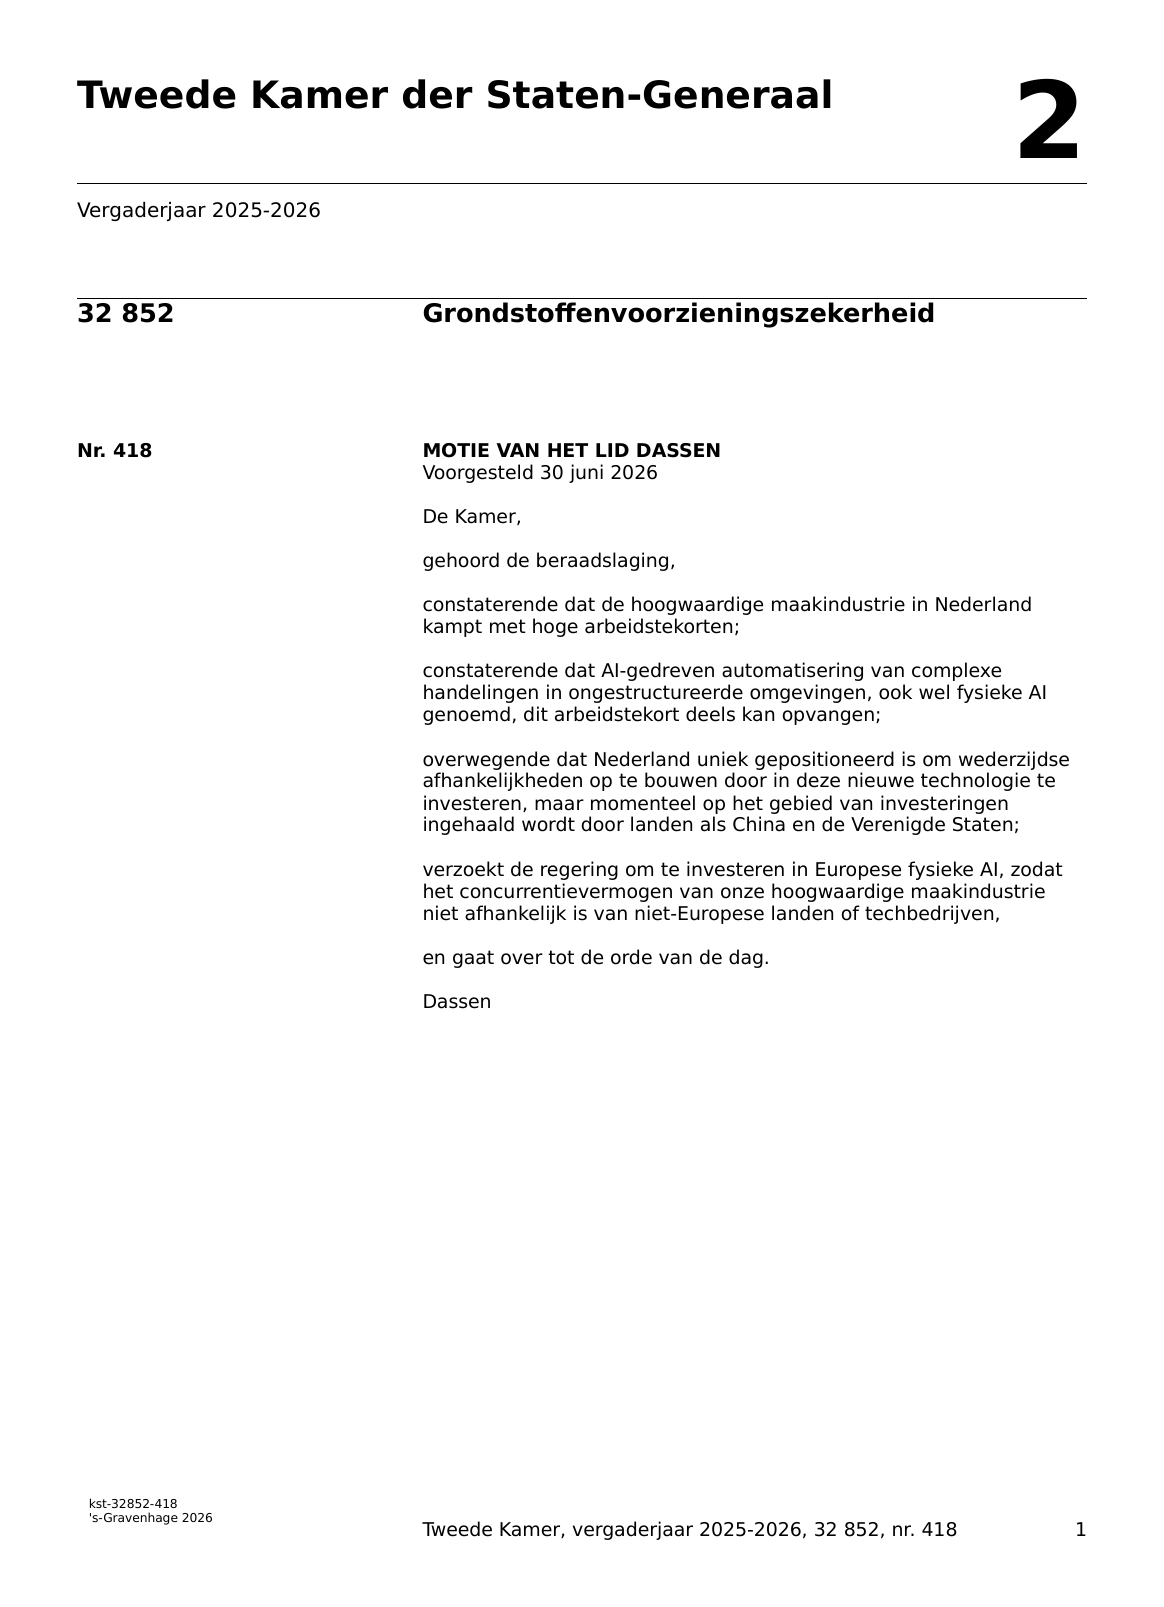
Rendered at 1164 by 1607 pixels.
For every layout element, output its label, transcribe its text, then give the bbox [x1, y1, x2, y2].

text Dassen [422, 991, 1087, 1013]
text Voorgesteld 30 juni 2026 [422, 462, 1087, 484]
text overwegende dat Nederland uniek gepositioneerd is om wederzijdse afhankelijkheden op te bouwen door in deze nieuwe technologie te investeren, maar momenteel op het gebied van investeringen ingehaald wordt door landen als China en de Verenigde Staten; [422, 748, 1087, 836]
table_header 2 [886, 59, 1087, 183]
table_header Tweede Kamer der Staten-Generaal [77, 59, 886, 183]
text constaterende dat AI-gedreven automatisering van complexe handelingen in ongestructureerde omgevingen, ook wel fysieke AI genoemd, dit arbeidstekort deels kan opvangen; [422, 660, 1087, 726]
text constaterende dat de hoogwaardige maakindustrie in Nederland kampt met hoge arbeidstekorten; [422, 594, 1087, 638]
table_cell Vergaderjaar 2025-2026 [77, 184, 1087, 298]
text kst-32852-418 [88, 1497, 323, 1511]
text en gaat over tot de orde van de dag. [422, 947, 1087, 969]
text 's-Gravenhage 2026 [88, 1511, 323, 1525]
text gehoord de beraadslaging, [422, 550, 1087, 572]
text De Kamer, [422, 506, 1087, 528]
subtitle 32 852 Grondstoffenvoorzieningszekerheid [77, 299, 1087, 329]
text verzoekt de regering om te investeren in Europese fysieke AI, zodat het concurrentievermogen van onze hoogwaardige maakindustrie niet afhankelijk is van niet-Europese landen of techbedrijven, [422, 858, 1087, 924]
subtitle Nr. 418 MOTIE VAN HET LID DASSEN [77, 440, 1087, 462]
